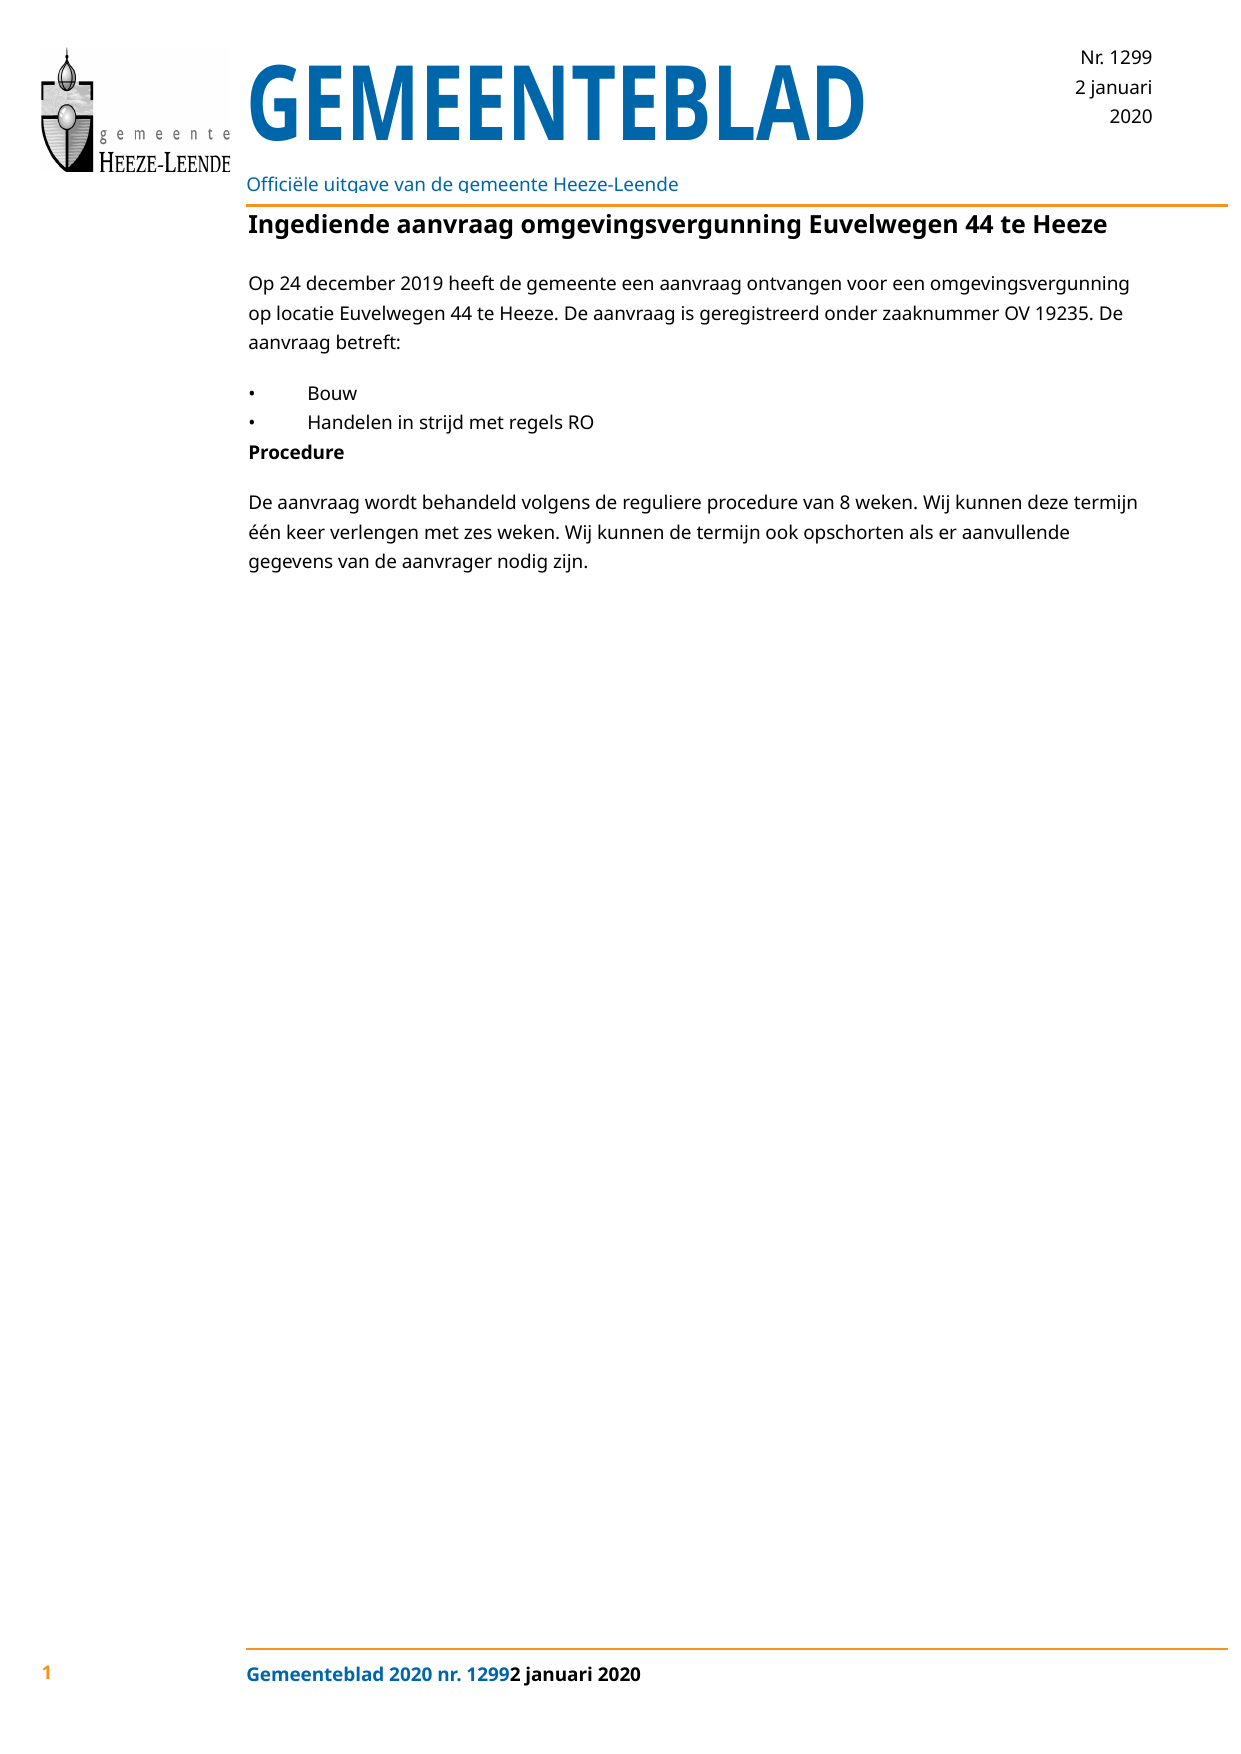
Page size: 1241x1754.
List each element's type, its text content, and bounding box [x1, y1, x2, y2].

text De aanvraag wordt behandeld volgens de reguliere procedure van 8 weken. Wij kunnen deze termijn één keer verlengen met zes weken. Wij kunnen de termijn ook opschorten als er aanvullende gegevens van de aanvrager nodig zijn. [248, 489, 1152, 574]
picture [41, 47, 231, 172]
text Op 24 december 2019 heeft de gemeente een aanvraag ontvangen voor een omgevingsvergunning op locatie Euvelwegen 44 te Heeze. De aanvraag is geregistreerd onder zaaknummer OV 19235. De aanvraag betreft: [248, 270, 1152, 355]
text Ingediende aanvraag omgevingsvergunning Euvelwegen 44 te Heeze [248, 207, 1152, 241]
text Procedure [248, 439, 1152, 465]
list Bouw [248, 380, 1152, 406]
list Handelen in strijd met regels RO [248, 409, 1152, 435]
